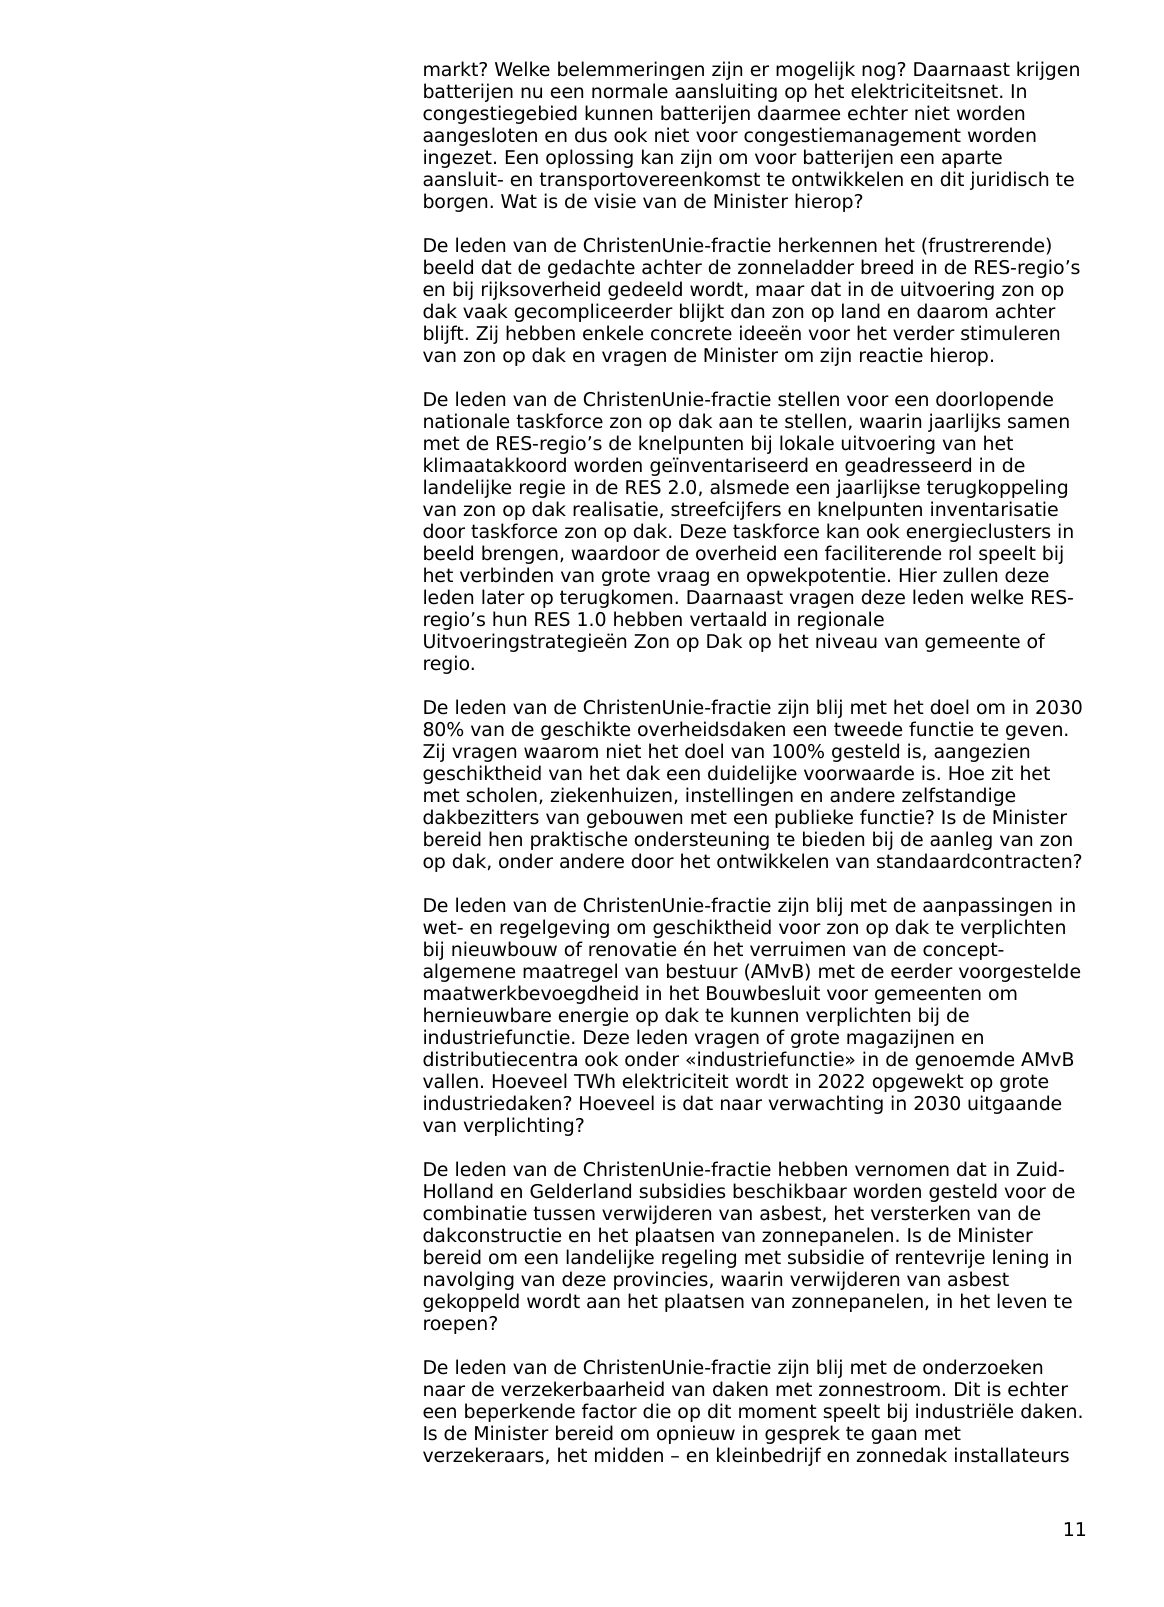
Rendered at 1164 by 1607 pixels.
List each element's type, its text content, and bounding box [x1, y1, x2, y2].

text De leden van de ChristenUnie-fractie stellen voor een doorlopende nationale taskforce zon op dak aan te stellen, waarin jaarlijks samen met de RES-regio’s de knelpunten bij lokale uitvoering van het klimaatakkoord worden geïnventariseerd en geadresseerd in de landelijke regie in de RES 2.0, alsmede een jaarlijkse terugkoppeling van zon op dak realisatie, streefcijfers en knelpunten inventarisatie door taskforce zon op dak. Deze taskforce kan ook energieclusters in beeld brengen, waardoor de overheid een faciliterende rol speelt bij het verbinden van grote vraag en opwekpotentie. Hier zullen deze leden later op terugkomen. Daarnaast vragen deze leden welke RES-regio’s hun RES 1.0 hebben vertaald in regionale Uitvoeringstrategieën Zon op Dak op het niveau van gemeente of regio. [422, 389, 1087, 675]
text De leden van de ChristenUnie-fractie zijn blij met de aanpassingen in wet- en regelgeving om geschiktheid voor zon op dak te verplichten bij nieuwbouw of renovatie én het verruimen van de concept- algemene maatregel van bestuur (AMvB) met de eerder voorgestelde maatwerkbevoegdheid in het Bouwbesluit voor gemeenten om hernieuwbare energie op dak te kunnen verplichten bij de industriefunctie. Deze leden vragen of grote magazijnen en distributiecentra ook onder «industriefunctie» in de genoemde AMvB vallen. Hoeveel TWh elektriciteit wordt in 2022 opgewekt op grote industriedaken? Hoeveel is dat naar verwachting in 2030 uitgaande van verplichting? [422, 895, 1087, 1137]
text De leden van de ChristenUnie-fractie zijn blij met de onderzoeken naar de verzekerbaarheid van daken met zonnestroom. Dit is echter een beperkende factor die op dit moment speelt bij industriële daken. Is de Minister bereid om opnieuw in gesprek te gaan met verzekeraars, het midden – en kleinbedrijf en zonnedak installateurs [422, 1357, 1087, 1467]
text De leden van de ChristenUnie-fractie hebben vernomen dat in Zuid-Holland en Gelderland subsidies beschikbaar worden gesteld voor de combinatie tussen verwijderen van asbest, het versterken van de dakconstructie en het plaatsen van zonnepanelen. Is de Minister bereid om een landelijke regeling met subsidie of rentevrije lening in navolging van deze provincies, waarin verwijderen van asbest gekoppeld wordt aan het plaatsen van zonnepanelen, in het leven te roepen? [422, 1159, 1087, 1335]
text De leden van de ChristenUnie-fractie herkennen het (frustrerende) beeld dat de gedachte achter de zonneladder breed in de RES-regio’s en bij rijksoverheid gedeeld wordt, maar dat in de uitvoering zon op dak vaak gecompliceerder blijkt dan zon op land en daarom achter blijft. Zij hebben enkele concrete ideeën voor het verder stimuleren van zon op dak en vragen de Minister om zijn reactie hierop. [422, 235, 1087, 367]
text De leden van de ChristenUnie-fractie zijn blij met het doel om in 2030 80% van de geschikte overheidsdaken een tweede functie te geven. Zij vragen waarom niet het doel van 100% gesteld is, aangezien geschiktheid van het dak een duidelijke voorwaarde is. Hoe zit het met scholen, ziekenhuizen, instellingen en andere zelfstandige dakbezitters van gebouwen met een publieke functie? Is de Minister bereid hen praktische ondersteuning te bieden bij de aanleg van zon op dak, onder andere door het ontwikkelen van standaardcontracten? [422, 697, 1087, 873]
text markt? Welke belemmeringen zijn er mogelijk nog? Daarnaast krijgen batterijen nu een normale aansluiting op het elektriciteitsnet. In congestiegebied kunnen batterijen daarmee echter niet worden aangesloten en dus ook niet voor congestiemanagement worden ingezet. Een oplossing kan zijn om voor batterijen een aparte aansluit- en transportovereenkomst te ontwikkelen en dit juridisch te borgen. Wat is de visie van de Minister hierop? [422, 59, 1087, 213]
